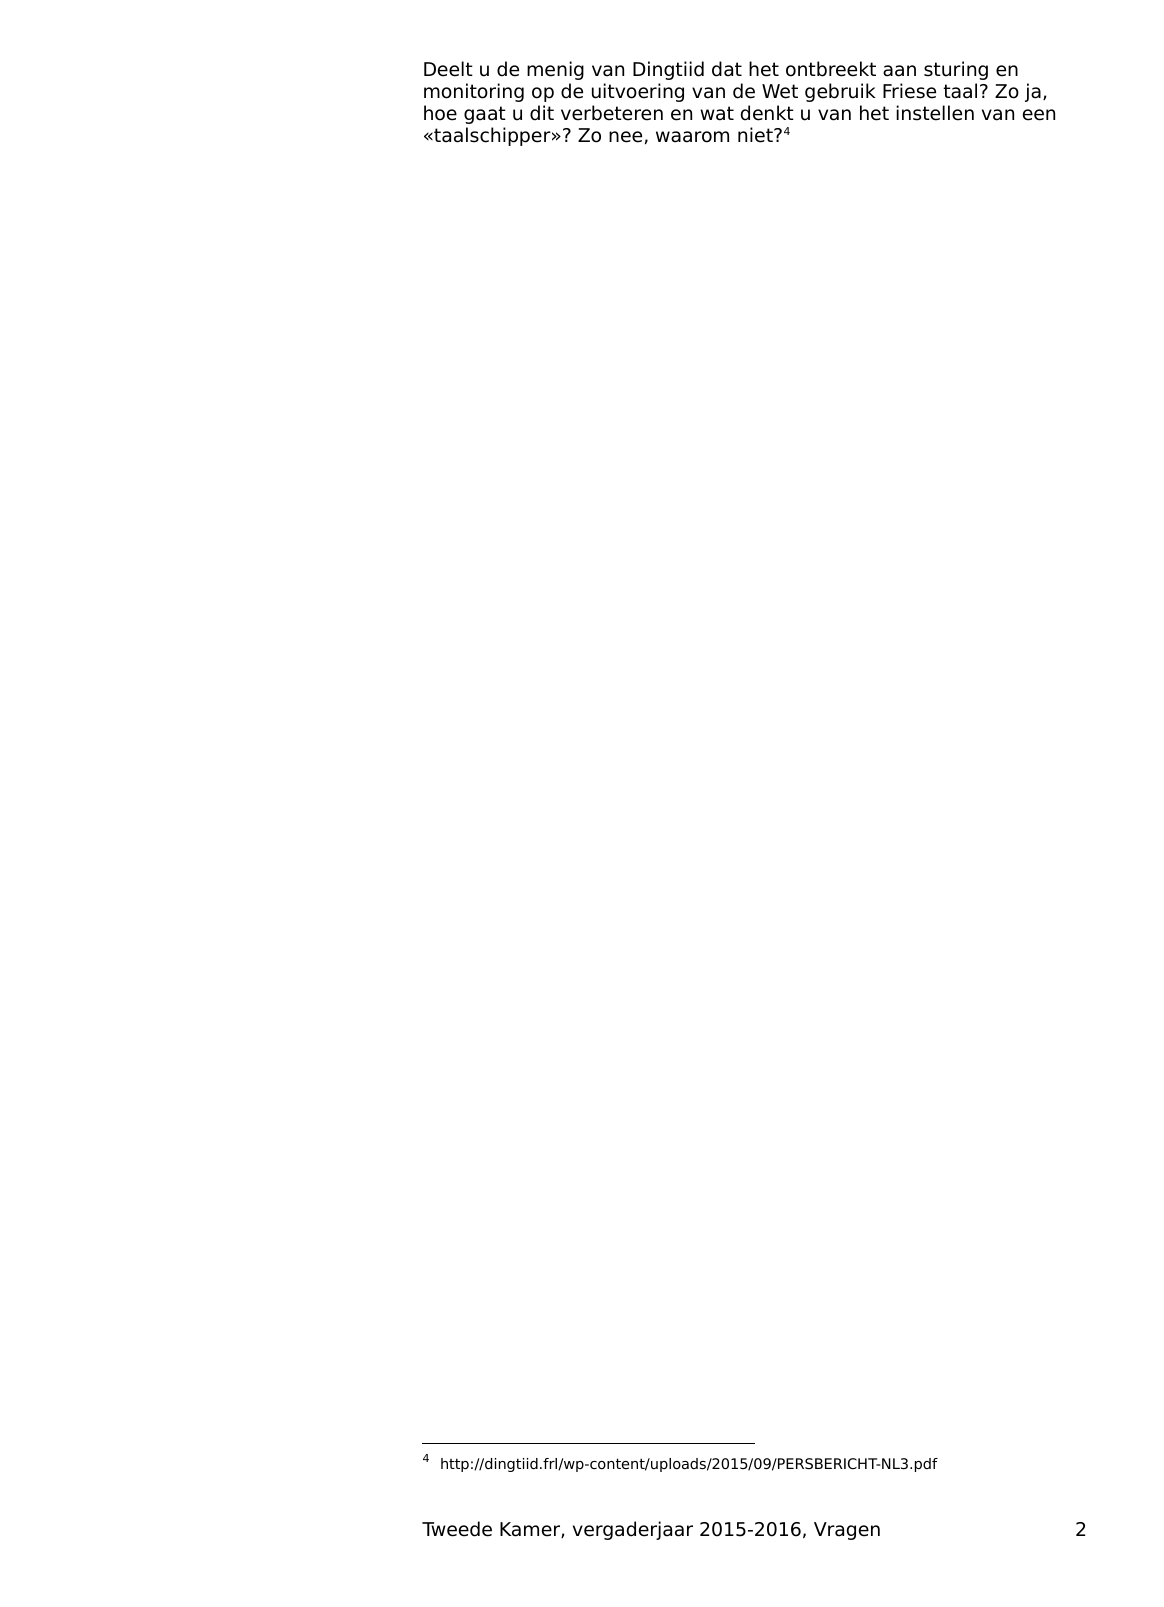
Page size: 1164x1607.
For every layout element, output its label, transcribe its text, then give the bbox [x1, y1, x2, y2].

text http://dingtiid.frl/wp-content/uploads/2015/09/PERSBERICHT-NL3.pdf [422, 1452, 1087, 1474]
text Deelt u de menig van Dingtiid dat het ontbreekt aan sturing en monitoring op de uitvoering van de Wet gebruik Friese taal? Zo ja, hoe gaat u dit verbeteren en wat denkt u van het instellen van een «taalschipper»? Zo nee, waarom niet? [422, 59, 1087, 147]
